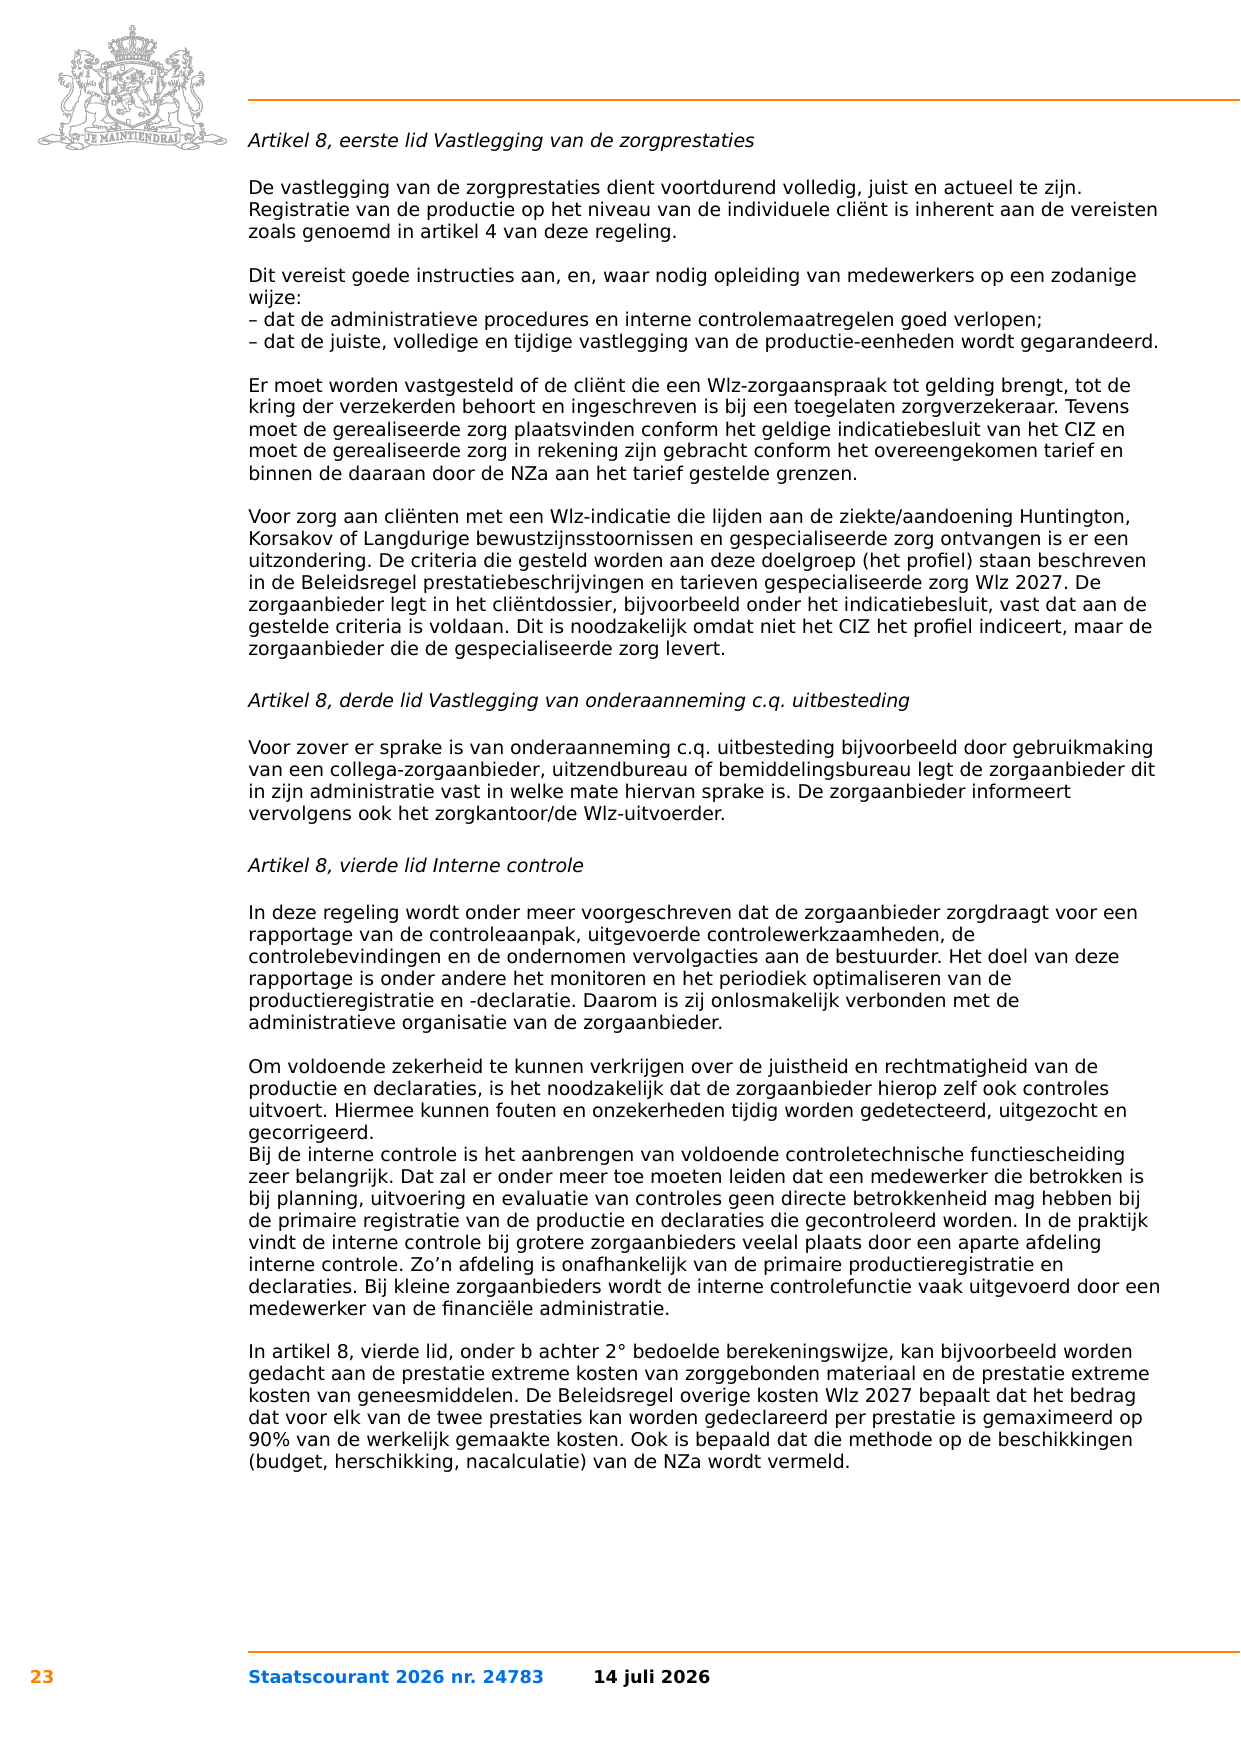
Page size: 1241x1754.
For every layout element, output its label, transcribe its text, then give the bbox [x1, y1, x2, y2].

text In deze regeling wordt onder meer voorgeschreven dat de zorgaanbieder zorgdraagt voor een rapportage van de controleaanpak, uitgevoerde controlewerkzaamheden, de controlebevindingen en de ondernomen vervolgacties aan de bestuurder. Het doel van deze rapportage is onder andere het monitoren en het periodiek optimaliseren van de productieregistratie en -declaratie. Daarom is zij onlosmakelijk verbonden met de administratieve organisatie van de zorgaanbieder. [248, 902, 1163, 1034]
subtitle Artikel 8, vierde lid Interne controle [248, 855, 1163, 877]
subtitle Artikel 8, derde lid Vastlegging van onderaanneming c.q. uitbesteding [248, 690, 1163, 712]
subtitle Artikel 8, eerste lid Vastlegging van de zorgprestaties [248, 130, 1163, 152]
text Dit vereist goede instructies aan, en, waar nodig opleiding van medewerkers op een zodanige wijze: [248, 265, 1163, 309]
text Voor zorg aan cliënten met een Wlz-indicatie die lijden aan de ziekte/aandoening Huntington, Korsakov of Langdurige bewustzijnsstoornissen en gespecialiseerde zorg ontvangen is er een uitzondering. De criteria die gesteld worden aan deze doelgroep (het profiel) staan beschreven in de Beleidsregel prestatiebeschrijvingen en tarieven gespecialiseerde zorg Wlz 2027. De zorgaanbieder legt in het cliëntdossier, bijvoorbeeld onder het indicatiebesluit, vast dat aan de gestelde criteria is voldaan. Dit is noodzakelijk omdat niet het CIZ het profiel indiceert, maar de zorgaanbieder die de gespecialiseerde zorg levert. [248, 506, 1163, 660]
text Voor zover er sprake is van onderaanneming c.q. uitbesteding bijvoorbeeld door gebruikmaking van een collega-zorgaanbieder, uitzendbureau of bemiddelingsbureau legt de zorgaanbieder dit in zijn administratie vast in welke mate hiervan sprake is. De zorgaanbieder informeert vervolgens ook het zorgkantoor/de Wlz-uitvoerder. [248, 737, 1163, 825]
text – dat de juiste, volledige en tijdige vastlegging van de productie-eenheden wordt gegarandeerd. [248, 331, 1163, 353]
text De vastlegging van de zorgprestaties dient voortdurend volledig, juist en actueel te zijn. Registratie van de productie op het niveau van de individuele cliënt is inherent aan de vereisten zoals genoemd in artikel 4 van deze regeling. [248, 177, 1163, 243]
text In artikel 8, vierde lid, onder b achter 2° bedoelde berekeningswijze, kan bijvoorbeeld worden gedacht aan de prestatie extreme kosten van zorggebonden materiaal en de prestatie extreme kosten van geneesmiddelen. De Beleidsregel overige kosten Wlz 2027 bepaalt dat het bedrag dat voor elk van de twee prestaties kan worden gedeclareerd per prestatie is gemaximeerd op 90% van de werkelijk gemaakte kosten. Ook is bepaald dat die methode op de beschikkingen (budget, herschikking, nacalculatie) van de NZa wordt vermeld. [248, 1341, 1163, 1473]
text Om voldoende zekerheid te kunnen verkrijgen over de juistheid en rechtmatigheid van de productie en declaraties, is het noodzakelijk dat de zorgaanbieder hierop zelf ook controles uitvoert. Hiermee kunnen fouten en onzekerheden tijdig worden gedetecteerd, uitgezocht en gecorrigeerd. [248, 1056, 1163, 1144]
text Er moet worden vastgesteld of de cliënt die een Wlz-zorgaanspraak tot gelding brengt, tot de kring der verzekerden behoort en ingeschreven is bij een toegelaten zorgverzekeraar. Tevens moet de gerealiseerde zorg plaatsvinden conform het geldige indicatiebesluit van het CIZ en moet de gerealiseerde zorg in rekening zijn gebracht conform het overeengekomen tarief en binnen de daaraan door de NZa aan het tarief gestelde grenzen. [248, 374, 1163, 484]
picture [38, 25, 227, 150]
text – dat de administratieve procedures en interne controlemaatregelen goed verlopen; [248, 309, 1163, 331]
text Bij de interne controle is het aanbrengen van voldoende controletechnische functiescheiding zeer belangrijk. Dat zal er onder meer toe moeten leiden dat een medewerker die betrokken is bij planning, uitvoering en evaluatie van controles geen directe betrokkenheid mag hebben bij de primaire registratie van de productie en declaraties die gecontroleerd worden. In de praktijk vindt de interne controle bij grotere zorgaanbieders veelal plaats door een aparte afdeling interne controle. Zo’n afdeling is onafhankelijk van de primaire productieregistratie en declaraties. Bij kleine zorgaanbieders wordt de interne controlefunctie vaak uitgevoerd door een medewerker van de financiële administratie. [248, 1144, 1163, 1319]
